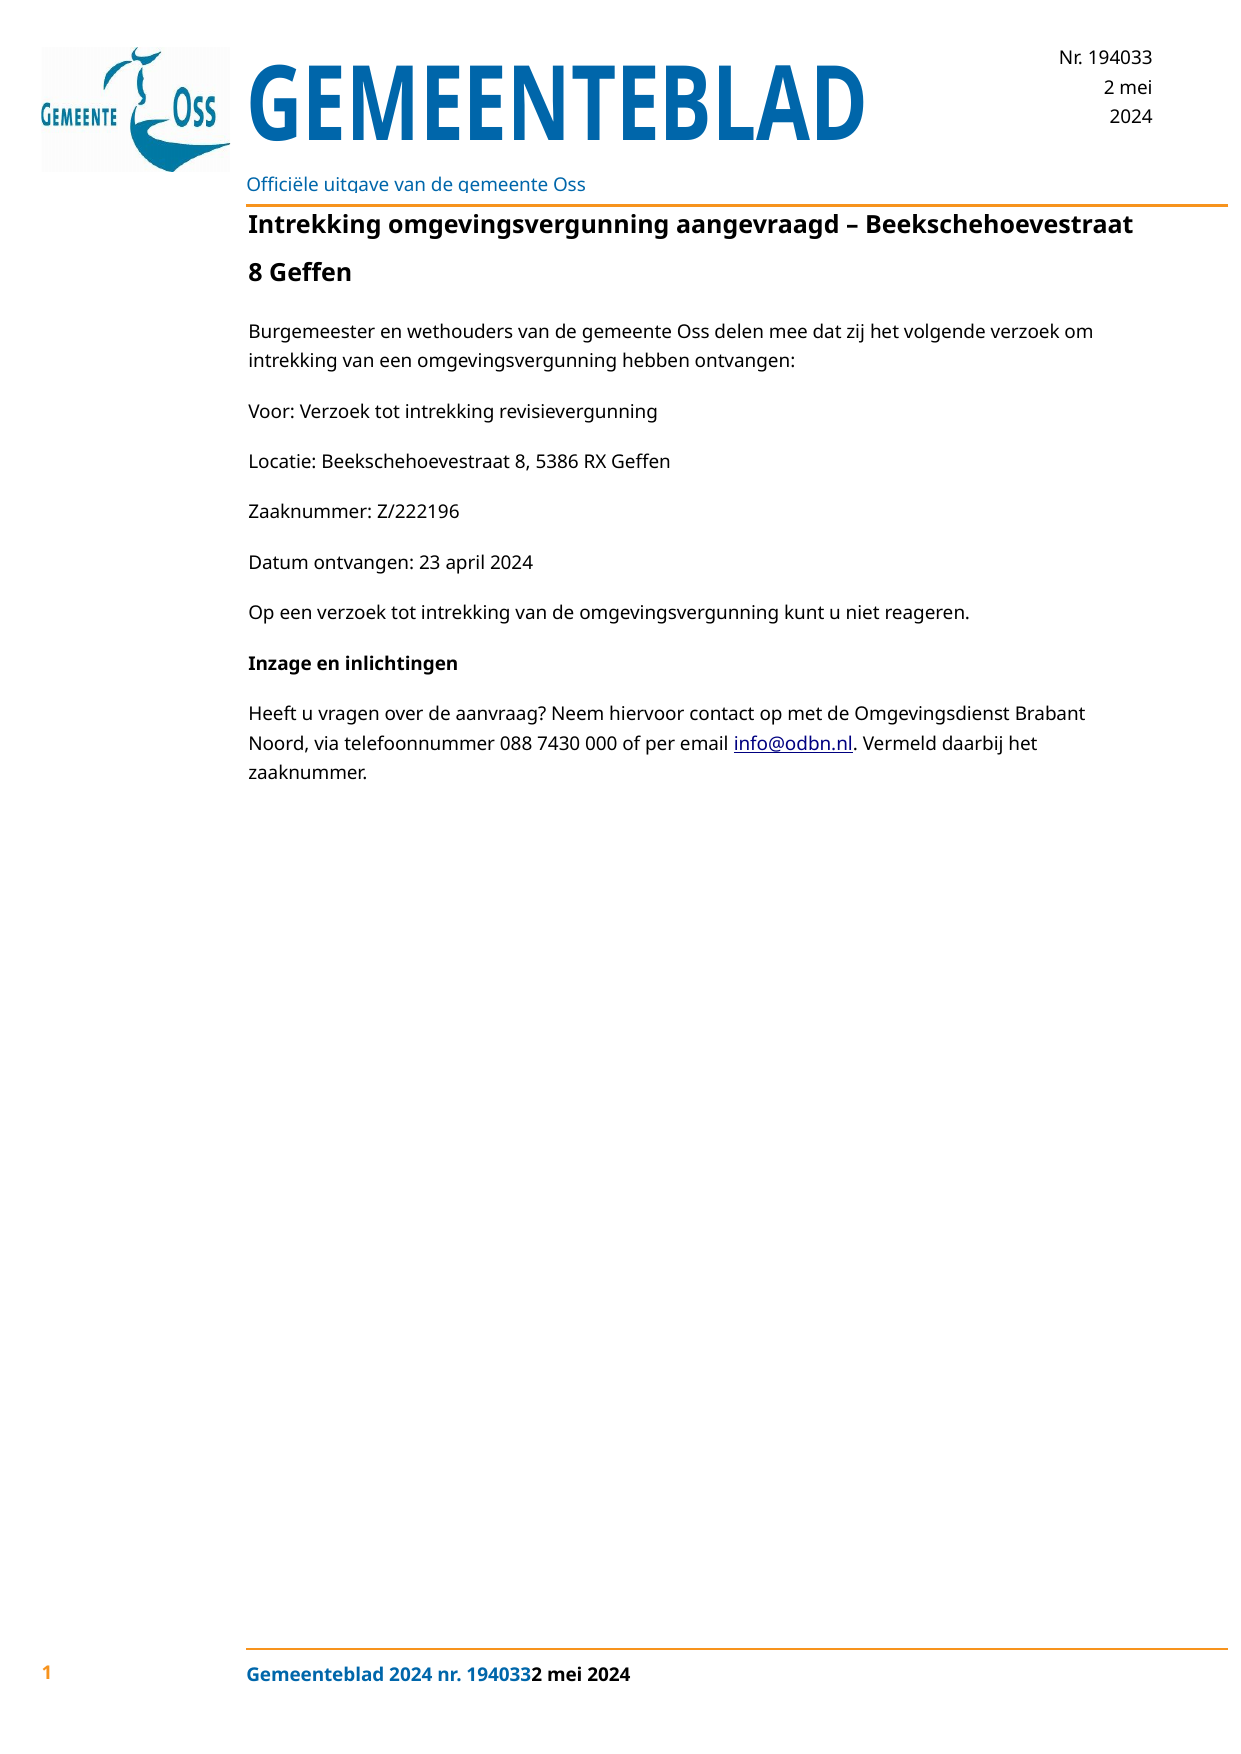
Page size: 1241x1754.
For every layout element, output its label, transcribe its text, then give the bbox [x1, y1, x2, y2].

text Zaaknummer: Z/222196 [248, 499, 1152, 524]
text Intrekking omgevingsvergunning aangevraagd – Beekschehoevestraat 8 Geffen [248, 207, 1152, 288]
text Datum ontvangen: 23 april 2024 [248, 549, 1152, 575]
text Heeft u vragen over de aanvraag? Neem hiervoor contact op met de Omgevingsdienst Brabant Noord, via telefoonnummer 088 7430 000 of per email info@odbn.nl. Vermeld daarbij het zaaknummer. [248, 700, 1152, 785]
text Inzage en inlichtingen [248, 650, 1152, 676]
text Burgemeester en wethouders van de gemeente Oss delen mee dat zij het volgende verzoek om intrekking van een omgevingsvergunning hebben ontvangen: [248, 318, 1152, 373]
text Voor: Verzoek tot intrekking revisievergunning [248, 398, 1152, 424]
text Op een verzoek tot intrekking van de omgevingsvergunning kunt u niet reageren. [248, 599, 1152, 625]
picture [41, 47, 231, 172]
text Locatie: Beekschehoevestraat 8, 5386 RX Geffen [248, 448, 1152, 474]
